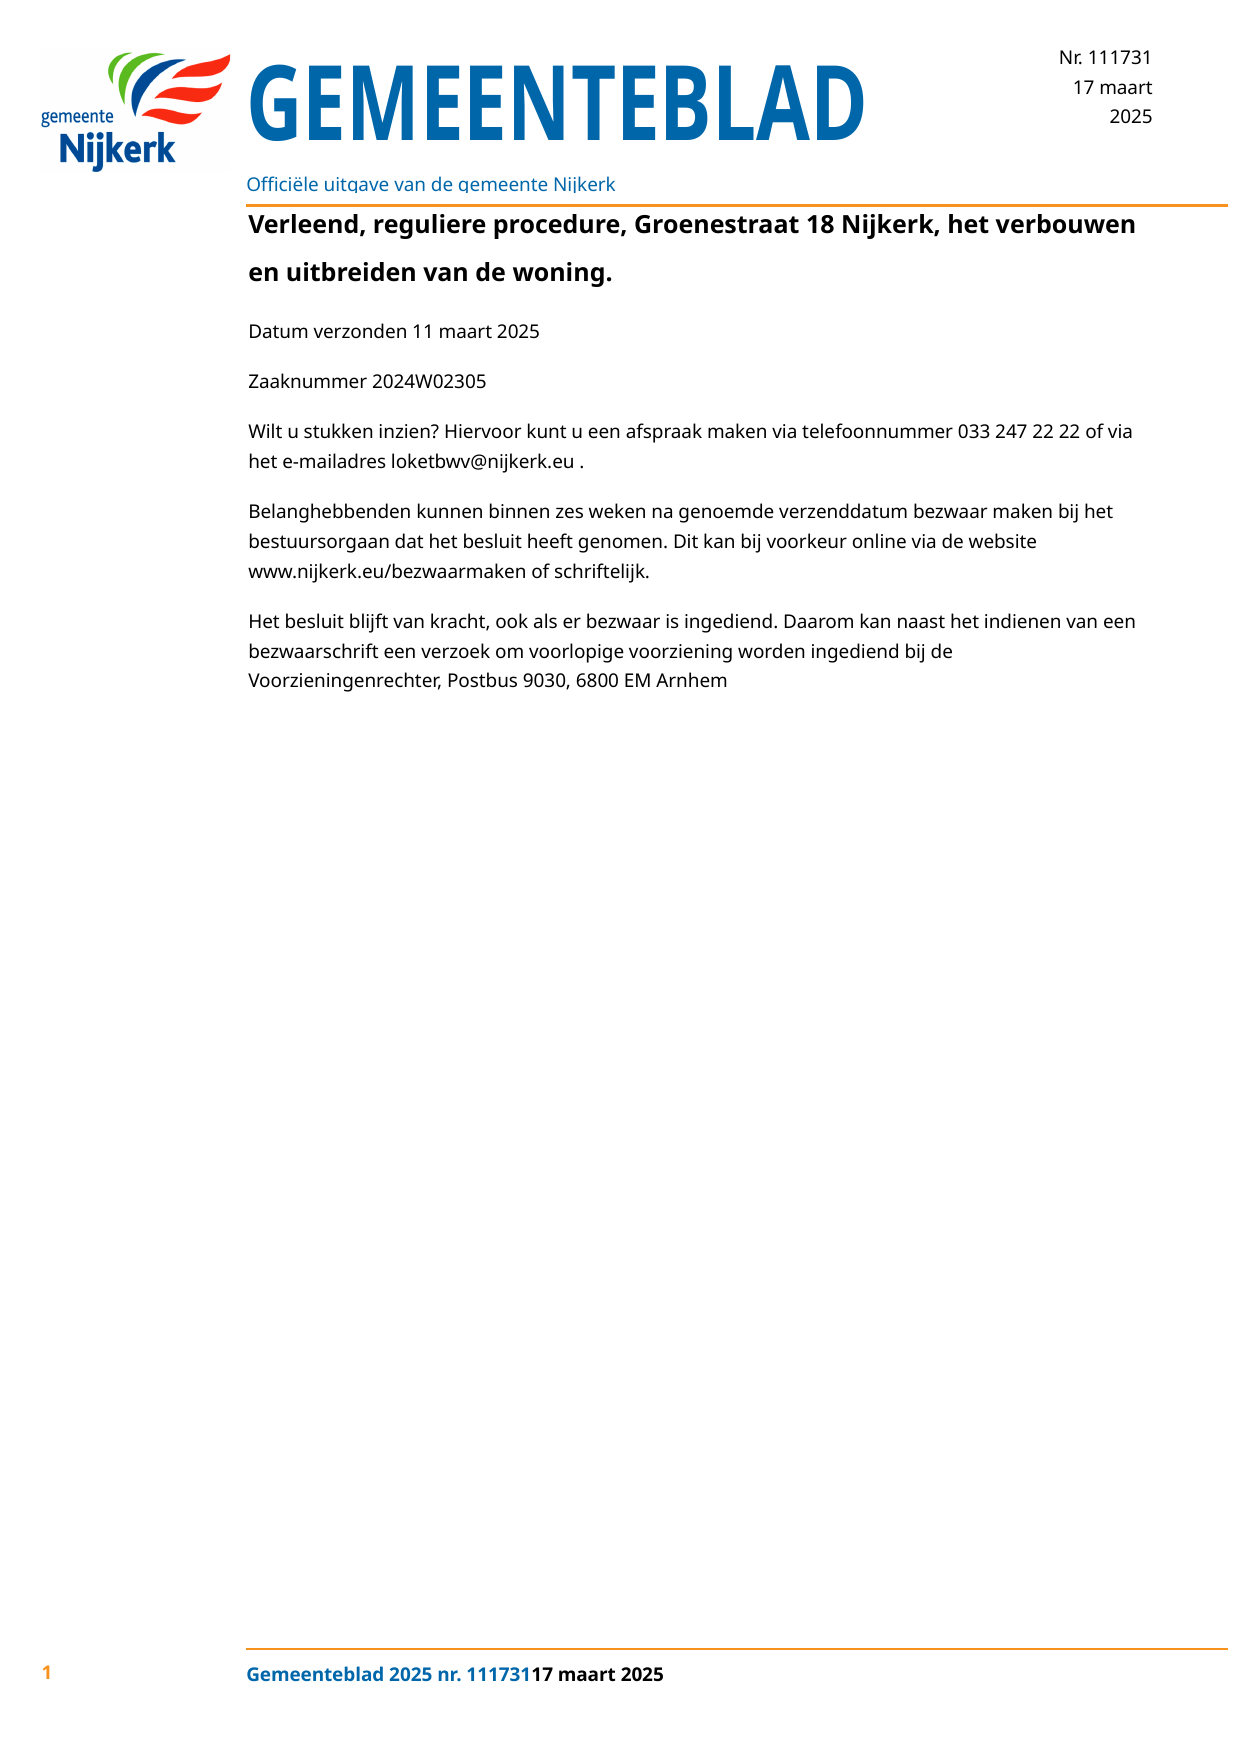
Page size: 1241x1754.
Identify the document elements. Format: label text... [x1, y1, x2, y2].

text Wilt u stukken inzien? Hiervoor kunt u een afspraak maken via telefoonnummer 033 247 22 22 of via het e-mailadres loketbwv@nijkerk.eu . [248, 419, 1152, 474]
picture [41, 47, 231, 172]
text Zaaknummer 2024W02305 [248, 368, 1152, 394]
text Datum verzonden 11 maart 2025 [248, 318, 1152, 344]
text Belanghebbenden kunnen binnen zes weken na genoemde verzenddatum bezwaar maken bij het bestuursorgaan dat het besluit heeft genomen. Dit kan bij voorkeur online via de website www.nijkerk.eu/bezwaarmaken of schriftelijk. [248, 499, 1152, 584]
text Het besluit blijft van kracht, ook als er bezwaar is ingediend. Daarom kan naast het indienen van een bezwaarschrift een verzoek om voorlopige voorziening worden ingediend bij de Voorzieningenrechter, Postbus 9030, 6800 EM Arnhem [248, 608, 1152, 693]
text Verleend, reguliere procedure, Groenestraat 18 Nijkerk, het verbouwen en uitbreiden van de woning. [248, 207, 1152, 288]
